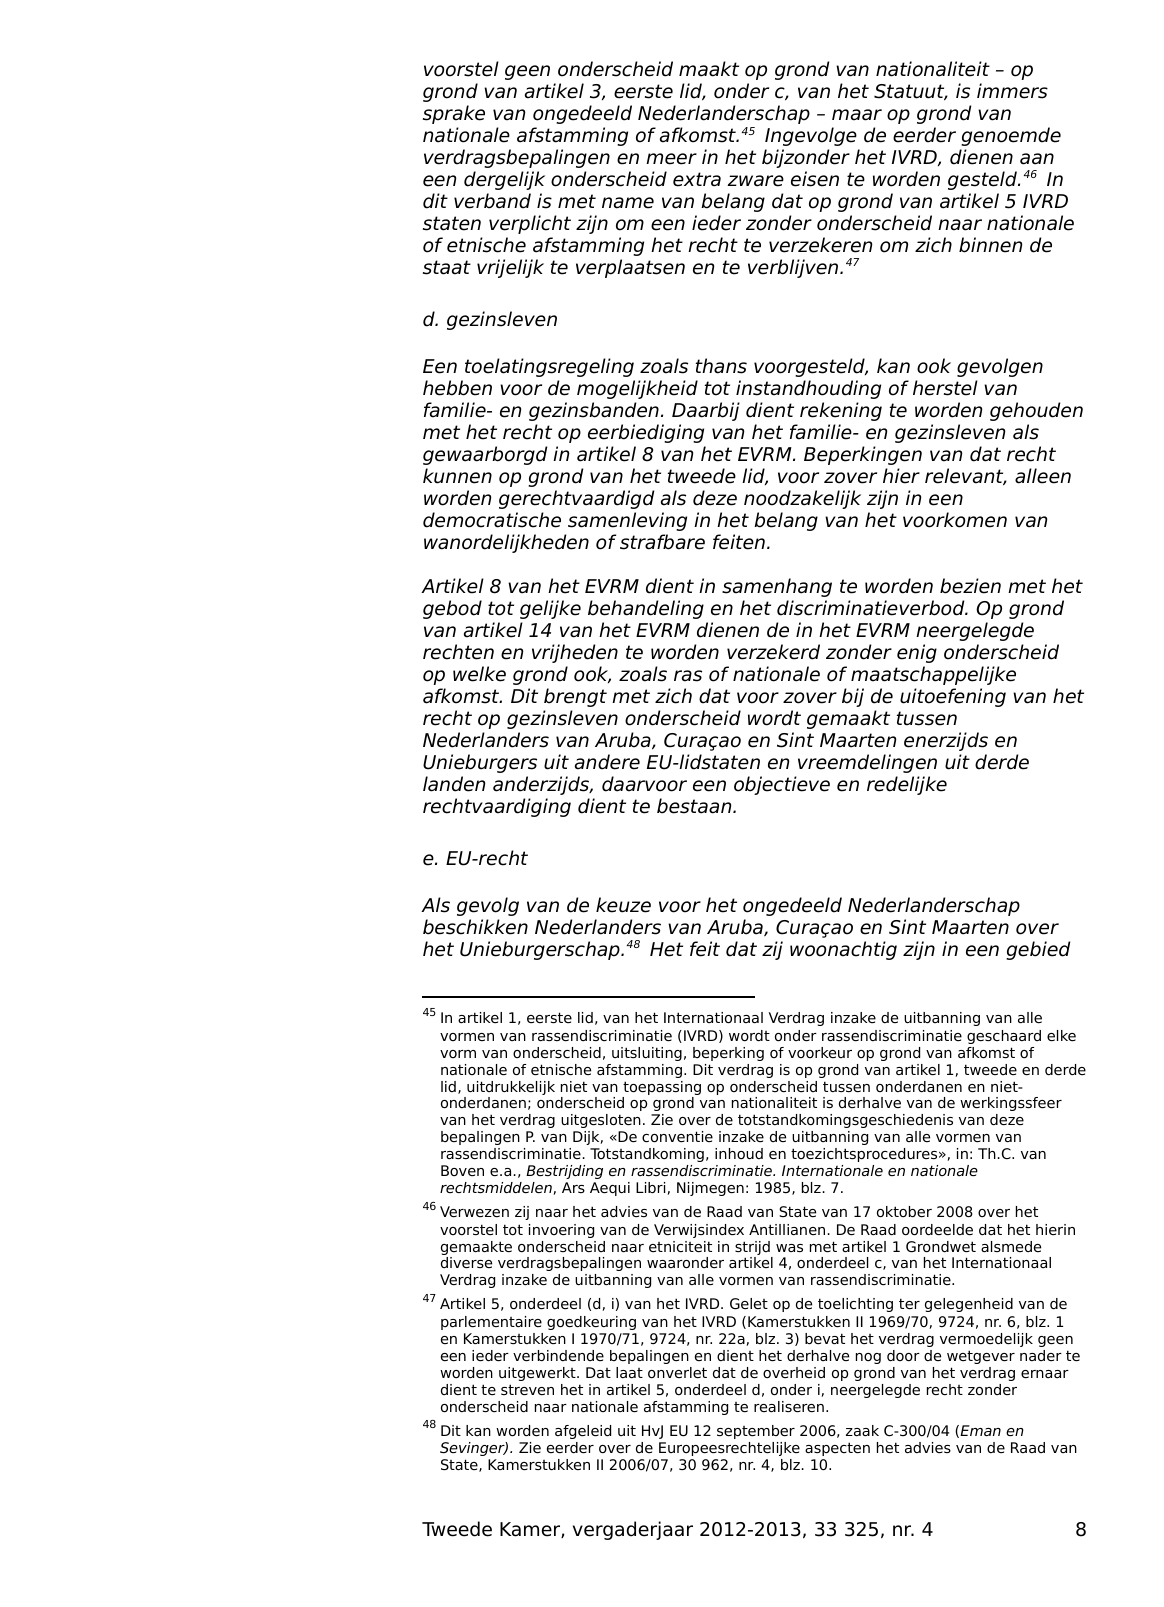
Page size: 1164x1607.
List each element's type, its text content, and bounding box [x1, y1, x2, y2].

text Dit kan worden afgeleid uit HvJ EU 12 september 2006, zaak C-300/04 (Eman en Sevinger). Zie eerder over de Europeesrechtelijke aspecten het advies van de Raad van State, Kamerstukken II 2006/07, 30 962, nr. 4, blz. 10. [422, 1418, 1087, 1474]
text Verwezen zij naar het advies van de Raad van State van 17 oktober 2008 over het voorstel tot invoering van de Verwijsindex Antillianen. De Raad oordeelde dat het hierin gemaakte onderscheid naar etniciteit in strijd was met artikel 1 Grondwet alsmede diverse verdragsbepalingen waaronder artikel 4, onderdeel c, van het Internationaal Verdrag inzake de uitbanning van alle vormen van rassendiscriminatie. [422, 1200, 1087, 1289]
text Als gevolg van de keuze voor het ongedeeld Nederlanderschap beschikken Nederlanders van Aruba, Curaçao en Sint Maarten over het Unieburgerschap. Het feit dat zij woonachtig zijn in een gebied [422, 894, 1087, 961]
text voorstel geen onderscheid maakt op grond van nationaliteit – op grond van artikel 3, eerste lid, onder c, van het Statuut, is immers sprake van ongedeeld Nederlanderschap – maar op grond van nationale afstamming of afkomst. Ingevolge de eerder genoemde verdragsbepalingen en meer in het bijzonder het IVRD, dienen aan een dergelijk onderscheid extra zware eisen te worden gesteld. In dit verband is met name van belang dat op grond van artikel 5 IVRD staten verplicht zijn om een ieder zonder onderscheid naar nationale of etnische afstamming het recht te verzekeren om zich binnen de staat vrijelijk te verplaatsen en te verblijven. [422, 59, 1087, 279]
text In artikel 1, eerste lid, van het Internationaal Verdrag inzake de uitbanning van alle vormen van rassendiscriminatie (IVRD) wordt onder rassendiscriminatie geschaard elke vorm van onderscheid, uitsluiting, beperking of voorkeur op grond van afkomst of nationale of etnische afstamming. Dit verdrag is op grond van artikel 1, tweede en derde lid, uitdrukkelijk niet van toepassing op onderscheid tussen onderdanen en niet-onderdanen; onderscheid op grond van nationaliteit is derhalve van de werkingssfeer van het verdrag uitgesloten. Zie over de totstandkomingsgeschiedenis van deze bepalingen P. van Dijk, «De conventie inzake de uitbanning van alle vormen van rassendiscriminatie. Totstandkoming, inhoud en toezichtsprocedures», in: Th.C. van Boven e.a., Bestrijding en rassendiscriminatie. Internationale en nationale rechtsmiddelen, Ars Aequi Libri, Nijmegen: 1985, blz. 7. [422, 1006, 1087, 1197]
text Artikel 8 van het EVRM dient in samenhang te worden bezien met het gebod tot gelijke behandeling en het discriminatieverbod. Op grond van artikel 14 van het EVRM dienen de in het EVRM neergelegde rechten en vrijheden te worden verzekerd zonder enig onderscheid op welke grond ook, zoals ras of nationale of maatschappelijke afkomst. Dit brengt met zich dat voor zover bij de uitoefening van het recht op gezinsleven onderscheid wordt gemaakt tussen Nederlanders van Aruba, Curaçao en Sint Maarten enerzijds en Unieburgers uit andere EU-lidstaten en vreemdelingen uit derde landen anderzijds, daarvoor een objectieve en redelijke rechtvaardiging dient te bestaan. [422, 576, 1087, 818]
subtitle e. EU-recht [422, 848, 1087, 869]
subtitle d. gezinsleven [422, 309, 1087, 331]
text Een toelatingsregeling zoals thans voorgesteld, kan ook gevolgen hebben voor de mogelijkheid tot instandhouding of herstel van familie- en gezinsbanden. Daarbij dient rekening te worden gehouden met het recht op eerbiediging van het familie- en gezinsleven als gewaarborgd in artikel 8 van het EVRM. Beperkingen van dat recht kunnen op grond van het tweede lid, voor zover hier relevant, alleen worden gerechtvaardigd als deze noodzakelijk zijn in een democratische samenleving in het belang van het voorkomen van wanordelijkheden of strafbare feiten. [422, 356, 1087, 554]
text Artikel 5, onderdeel (d, i) van het IVRD. Gelet op de toelichting ter gelegenheid van de parlementaire goedkeuring van het IVRD (Kamerstukken II 1969/70, 9724, nr. 6, blz. 1 en Kamerstukken I 1970/71, 9724, nr. 22a, blz. 3) bevat het verdrag vermoedelijk geen een ieder verbindende bepalingen en dient het derhalve nog door de wetgever nader te worden uitgewerkt. Dat laat onverlet dat de overheid op grond van het verdrag ernaar dient te streven het in artikel 5, onderdeel d, onder i, neergelegde recht zonder onderscheid naar nationale afstamming te realiseren. [422, 1292, 1087, 1416]
